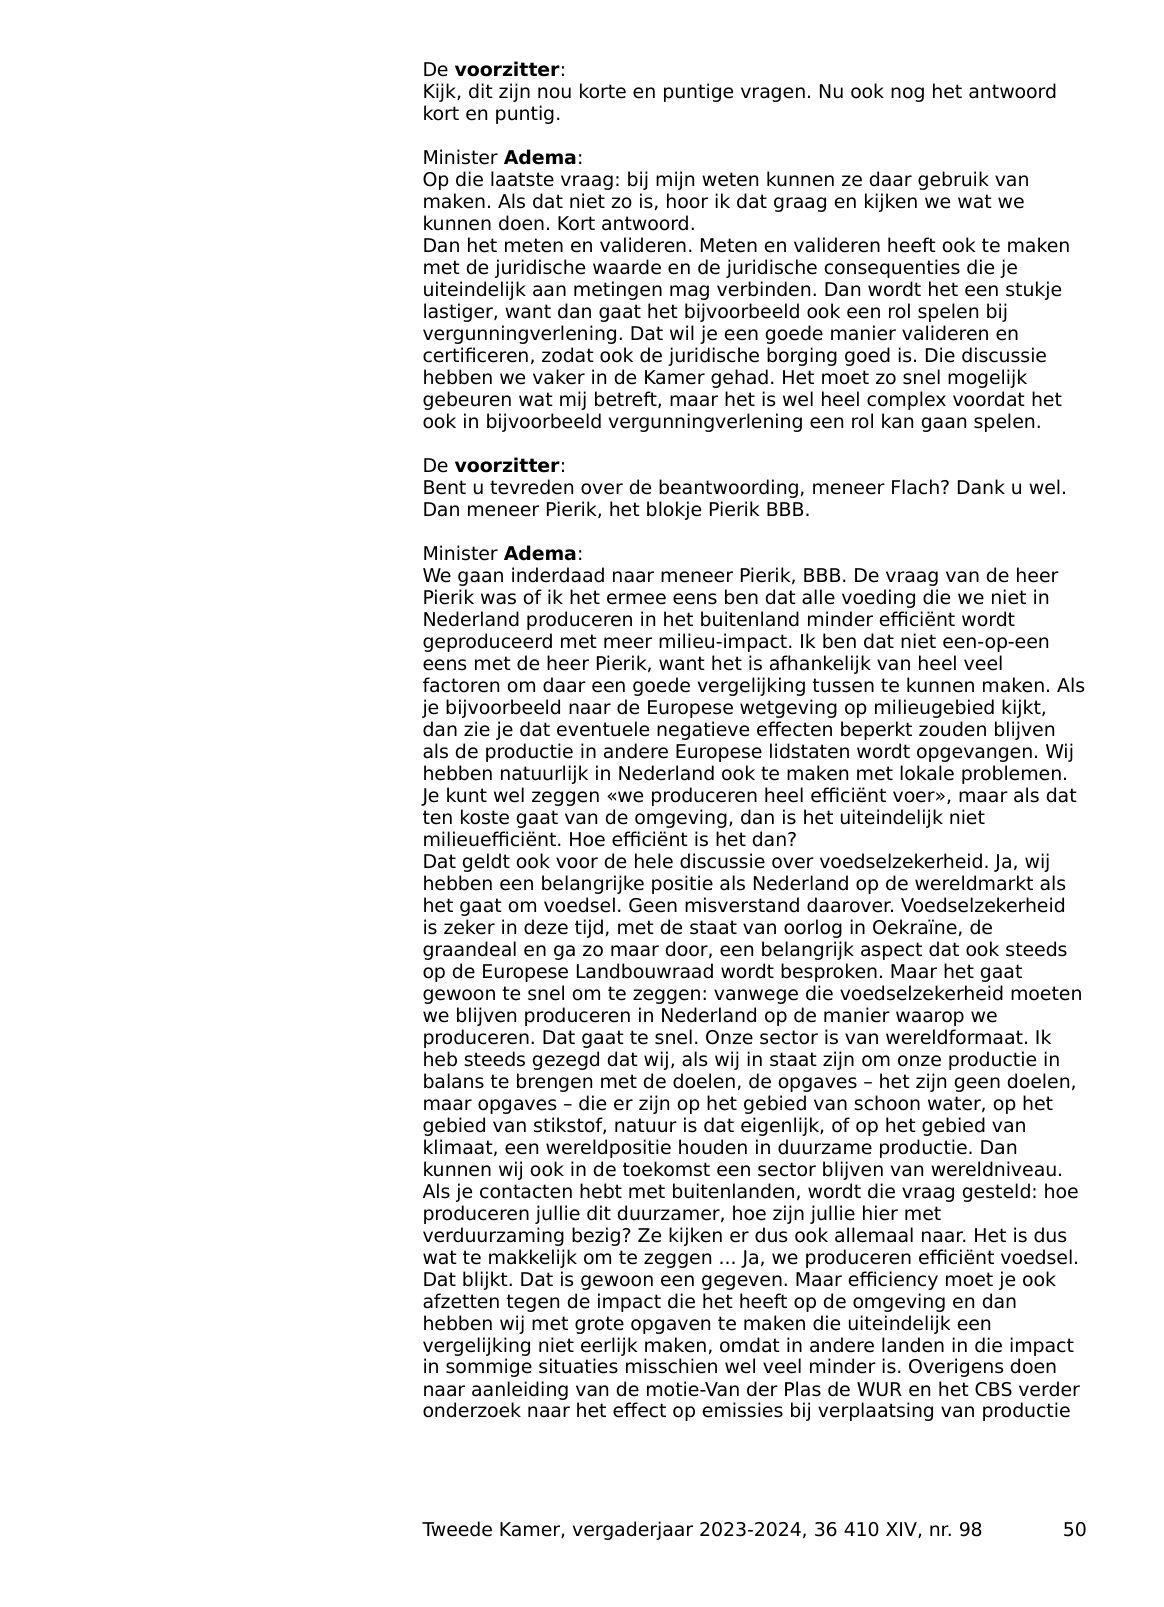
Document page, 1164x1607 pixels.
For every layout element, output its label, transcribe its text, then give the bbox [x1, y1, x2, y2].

text Minister Adema: [422, 543, 1087, 565]
text Minister Adema: [422, 147, 1087, 169]
text Kijk, dit zijn nou korte en puntige vragen. Nu ook nog het antwoord kort en puntig. [422, 81, 1087, 125]
text Dan het meten en valideren. Meten en valideren heeft ook te maken met de juridische waarde en de juridische consequenties die je uiteindelijk aan metingen mag verbinden. Dan wordt het een stukje lastiger, want dan gaat het bijvoorbeeld ook een rol spelen bij vergunningverlening. Dat wil je een goede manier valideren en certificeren, zodat ook de juridische borging goed is. Die discussie hebben we vaker in de Kamer gehad. Het moet zo snel mogelijk gebeuren wat mij betreft, maar het is wel heel complex voordat het ook in bijvoorbeeld vergunningverlening een rol kan gaan spelen. [422, 235, 1087, 433]
text Dat geldt ook voor de hele discussie over voedselzekerheid. Ja, wij hebben een belangrijke positie als Nederland op de wereldmarkt als het gaat om voedsel. Geen misverstand daarover. Voedselzekerheid is zeker in deze tijd, met de staat van oorlog in Oekraïne, de graandeal en ga zo maar door, een belangrijk aspect dat ook steeds op de Europese Landbouwraad wordt besproken. Maar het gaat gewoon te snel om te zeggen: vanwege die voedselzekerheid moeten we blijven produceren in Nederland op de manier waarop we produceren. Dat gaat te snel. Onze sector is van wereldformaat. Ik heb steeds gezegd dat wij, als wij in staat zijn om onze productie in balans te brengen met de doelen, de opgaves – het zijn geen doelen, maar opgaves – die er zijn op het gebied van schoon water, op het gebied van stikstof, natuur is dat eigenlijk, of op het gebied van klimaat, een wereldpositie houden in duurzame productie. Dan kunnen wij ook in de toekomst een sector blijven van wereldniveau. Als je contacten hebt met buitenlanden, wordt die vraag gesteld: hoe produceren jullie dit duurzamer, hoe zijn jullie hier met verduurzaming bezig? Ze kijken er dus ook allemaal naar. Het is dus wat te makkelijk om te zeggen ... Ja, we produceren efficiënt voedsel. Dat blijkt. Dat is gewoon een gegeven. Maar efficiency moet je ook afzetten tegen de impact die het heeft op de omgeving en dan hebben wij met grote opgaven te maken die uiteindelijk een vergelijking niet eerlijk maken, omdat in andere landen in die impact in sommige situaties misschien wel veel minder is. Overigens doen naar aanleiding van de motie-Van der Plas de WUR en het CBS verder onderzoek naar het effect op emissies bij verplaatsing van productie [422, 851, 1087, 1422]
text De voorzitter: [422, 59, 1087, 81]
text Bent u tevreden over de beantwoording, meneer Flach? Dank u wel. Dan meneer Pierik, het blokje Pierik BBB. [422, 477, 1087, 521]
text We gaan inderdaad naar meneer Pierik, BBB. De vraag van de heer Pierik was of ik het ermee eens ben dat alle voeding die we niet in Nederland produceren in het buitenland minder efficiënt wordt geproduceerd met meer milieu-impact. Ik ben dat niet een-op-een eens met de heer Pierik, want het is afhankelijk van heel veel factoren om daar een goede vergelijking tussen te kunnen maken. Als je bijvoorbeeld naar de Europese wetgeving op milieugebied kijkt, dan zie je dat eventuele negatieve effecten beperkt zouden blijven als de productie in andere Europese lidstaten wordt opgevangen. Wij hebben natuurlijk in Nederland ook te maken met lokale problemen. Je kunt wel zeggen «we produceren heel efficiënt voer», maar als dat ten koste gaat van de omgeving, dan is het uiteindelijk niet milieuefficiënt. Hoe efficiënt is het dan? [422, 565, 1087, 851]
text Op die laatste vraag: bij mijn weten kunnen ze daar gebruik van maken. Als dat niet zo is, hoor ik dat graag en kijken we wat we kunnen doen. Kort antwoord. [422, 169, 1087, 235]
text De voorzitter: [422, 455, 1087, 477]
